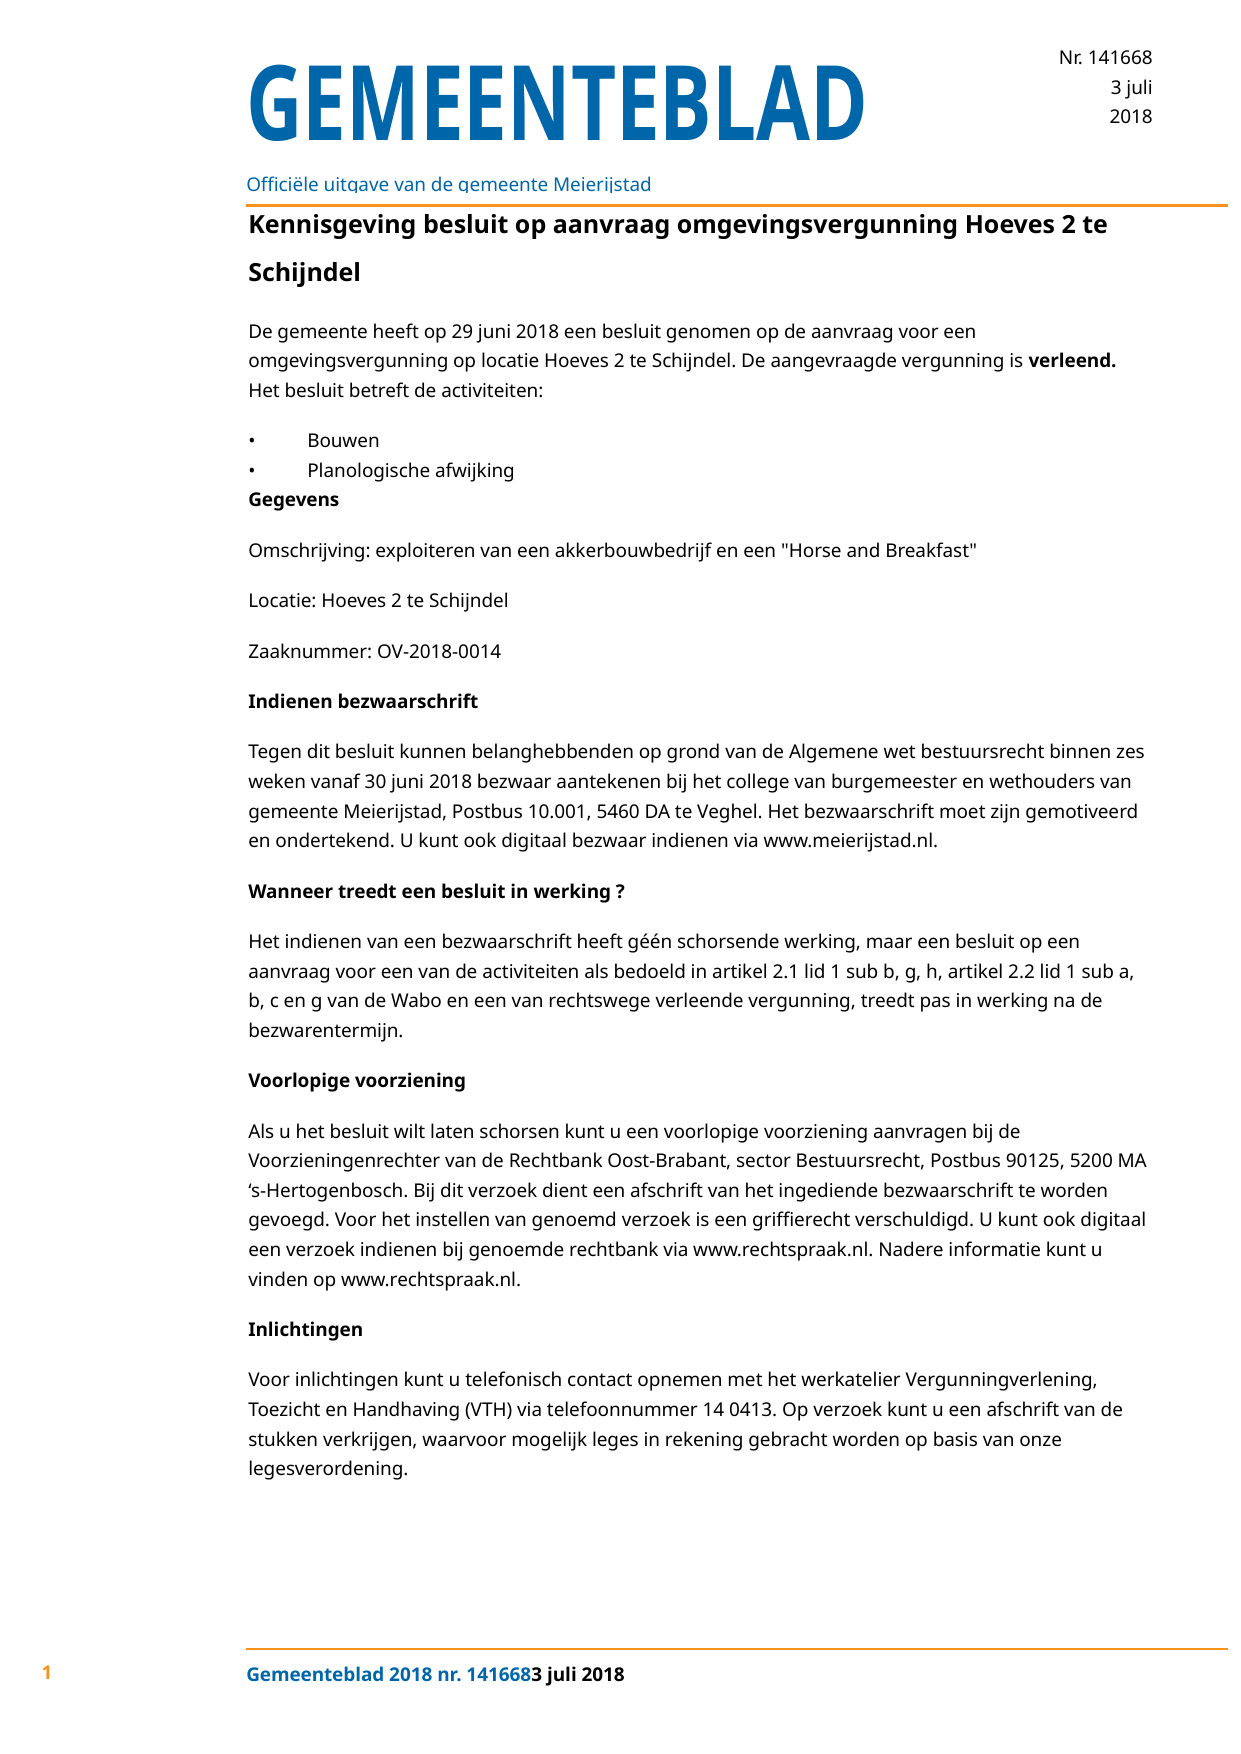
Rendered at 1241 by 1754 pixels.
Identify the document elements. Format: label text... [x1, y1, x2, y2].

text Voorlopige voorziening [248, 1067, 1152, 1093]
text Als u het besluit wilt laten schorsen kunt u een voorlopige voorziening aanvragen bij de Voorzieningenrechter van de Rechtbank Oost-Brabant, sector Bestuursrecht, Postbus 90125, 5200 MA ‘s-Hertogenbosch. Bij dit verzoek dient een afschrift van het ingediende bezwaarschrift te worden gevoegd. Voor het instellen van genoemd verzoek is een griffierecht verschuldigd. U kunt ook digitaal een verzoek indienen bij genoemde rechtbank via www.rechtspraak.nl. Nadere informatie kunt u vinden op www.rechtspraak.nl. [248, 1118, 1152, 1292]
text Zaaknummer: OV-2018-0014 [248, 638, 1152, 664]
text Inlichtingen [248, 1316, 1152, 1342]
picture [41, 47, 231, 172]
text Het indienen van een bezwaarschrift heeft géén schorsende werking, maar een besluit op een aanvraag voor een van de activiteiten als bedoeld in artikel 2.1 lid 1 sub b, g, h, artikel 2.2 lid 1 sub a, b, c en g van de Wabo en een van rechtswege verleende vergunning, treedt pas in werking na de bezwarentermijn. [248, 928, 1152, 1043]
text Omschrijving: exploiteren van een akkerbouwbedrijf en een "Horse and Breakfast" [248, 537, 1152, 563]
text Tegen dit besluit kunnen belanghebbenden op grond van de Algemene wet bestuursrecht binnen zes weken vanaf 30 juni 2018 bezwaar aantekenen bij het college van burgemeester en wethouders van gemeente Meierijstad, Postbus 10.001, 5460 DA te Veghel. Het bezwaarschrift moet zijn gemotiveerd en ondertekend. U kunt ook digitaal bezwaar indienen via www.meierijstad.nl. [248, 739, 1152, 853]
text De gemeente heeft op 29 juni 2018 een besluit genomen op de aanvraag voor een omgevingsvergunning op locatie Hoeves 2 te Schijndel. De aangevraagde vergunning is verleend. Het besluit betreft de activiteiten: [248, 318, 1152, 403]
text Wanneer treedt een besluit in werking ? [248, 878, 1152, 904]
text Indienen bezwaarschrift [248, 688, 1152, 714]
text Kennisgeving besluit op aanvraag omgevingsvergunning Hoeves 2 te Schijndel [248, 207, 1152, 288]
list Bouwen [248, 427, 1152, 453]
text Gegevens [248, 487, 1152, 512]
text Voor inlichtingen kunt u telefonisch contact opnemen met het werkatelier Vergunningverlening, Toezicht en Handhaving (VTH) via telefoonnummer 14 0413. Op verzoek kunt u een afschrift van de stukken verkrijgen, waarvoor mogelijk leges in rekening gebracht worden op basis van onze legesverordening. [248, 1367, 1152, 1481]
list Planologische afwijking [248, 457, 1152, 483]
text Locatie: Hoeves 2 te Schijndel [248, 587, 1152, 613]
